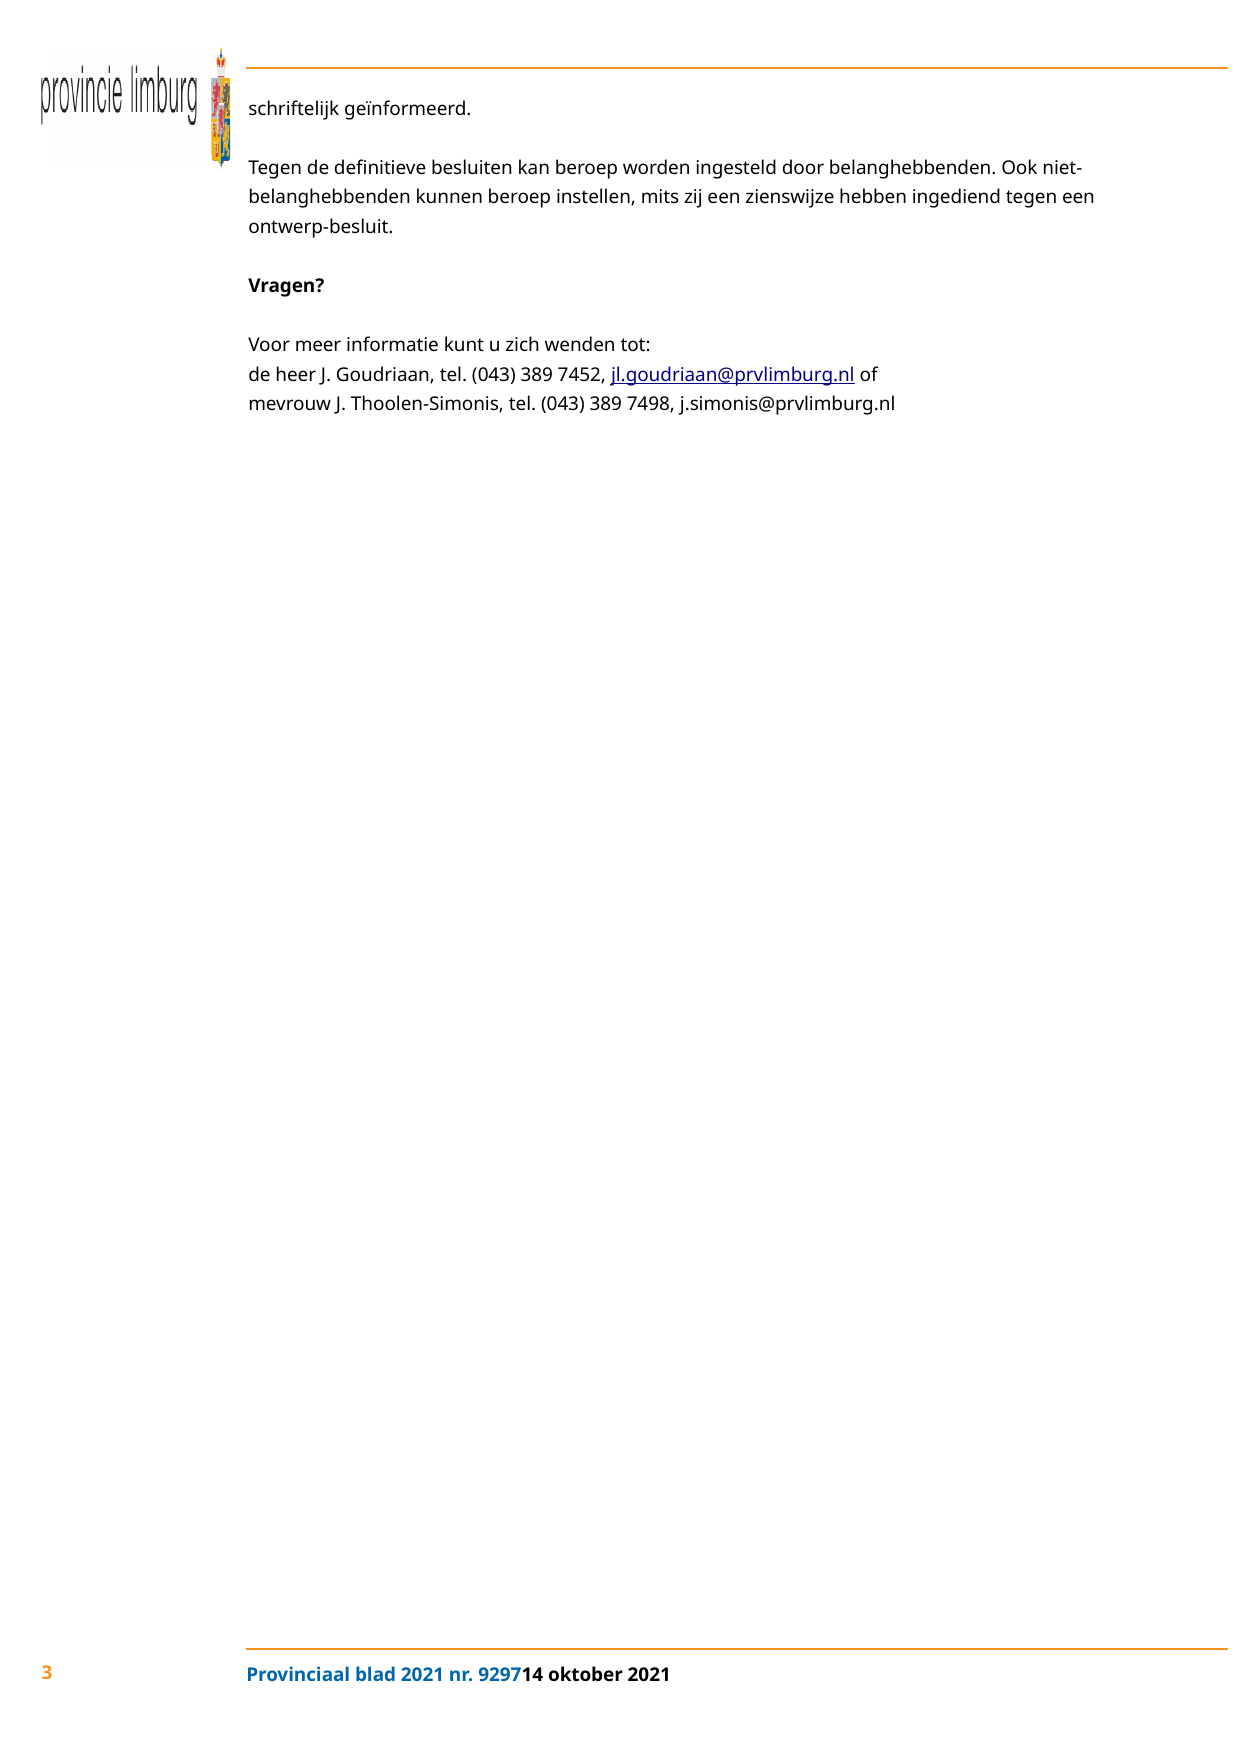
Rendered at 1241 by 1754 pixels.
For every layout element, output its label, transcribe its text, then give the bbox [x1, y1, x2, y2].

picture [41, 47, 231, 172]
text Tegen de definitieve besluiten kan beroep worden ingesteld door belanghebbenden. Ook niet-belanghebbenden kunnen beroep instellen, mits zij een zienswijze hebben ingediend tegen een ontwerp-besluit. [248, 154, 1152, 239]
text Voor meer informatie kunt u zich wenden tot: [248, 331, 1152, 357]
text mevrouw J. Thoolen-Simonis, tel. (043) 389 7498, j.simonis@prvlimburg.nl [248, 391, 1152, 416]
text schriftelijk geïnformeerd. [248, 95, 1152, 121]
text Vragen? [248, 272, 1152, 298]
text de heer J. Goudriaan, tel. (043) 389 7452, jl.goudriaan@prvlimburg.nl of [248, 361, 1152, 387]
